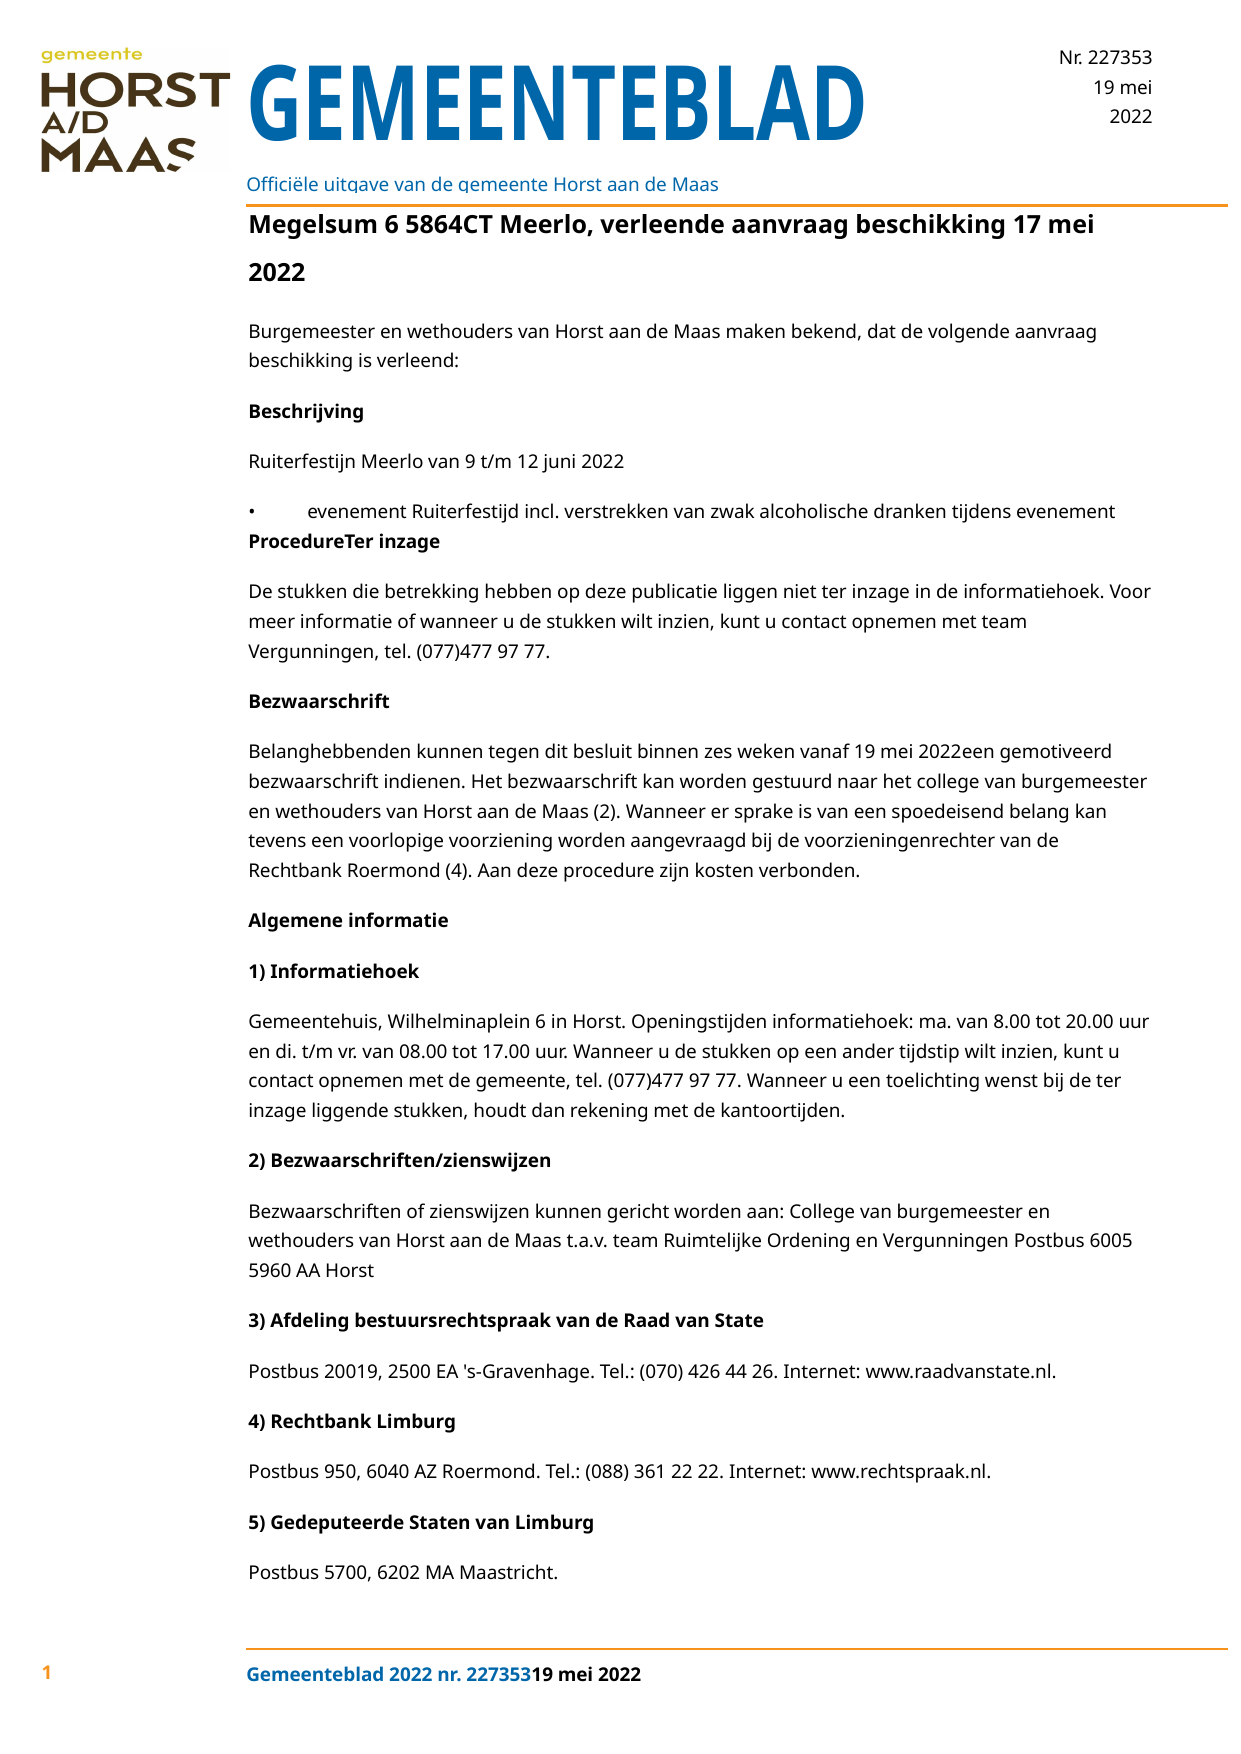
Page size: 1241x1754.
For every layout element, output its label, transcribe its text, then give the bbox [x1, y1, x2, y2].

text Postbus 5700, 6202 MA Maastricht. [248, 1559, 1152, 1585]
text ProcedureTer inzage [248, 528, 1152, 554]
text Megelsum 6 5864CT Meerlo, verleende aanvraag beschikking 17 mei 2022 [248, 207, 1152, 288]
text 4) Rechtbank Limburg [248, 1408, 1152, 1434]
text Ruiterfestijn Meerlo van 9 t/m 12 juni 2022 [248, 448, 1152, 474]
text 1) Informatiehoek [248, 958, 1152, 984]
picture [41, 47, 231, 172]
text Burgemeester en wethouders van Horst aan de Maas maken bekend, dat de volgende aanvraag beschikking is verleend: [248, 318, 1152, 373]
text Gemeentehuis, Wilhelminaplein 6 in Horst. Openingstijden informatiehoek: ma. van 8.00 tot 20.00 uur en di. t/m vr. van 08.00 tot 17.00 uur. Wanneer u de stukken op een ander tijdstip wilt inzien, kunt u contact opnemen met de gemeente, tel. (077)477 97 77. Wanneer u een toelichting wenst bij de ter inzage liggende stukken, houdt dan rekening met de kantoortijden. [248, 1008, 1152, 1123]
text Postbus 20019, 2500 EA 's-Gravenhage. Tel.: (070) 426 44 26. Internet: www.raadvanstate.nl. [248, 1358, 1152, 1384]
text De stukken die betrekking hebben op deze publicatie liggen niet ter inzage in de informatiehoek. Voor meer informatie of wanneer u de stukken wilt inzien, kunt u contact opnemen met team Vergunningen, tel. (077)477 97 77. [248, 579, 1152, 664]
text Postbus 950, 6040 AZ Roermond. Tel.: (088) 361 22 22. Internet: www.rechtspraak.nl. [248, 1459, 1152, 1484]
text Bezwaarschrift [248, 688, 1152, 714]
text 5) Gedeputeerde Staten van Limburg [248, 1509, 1152, 1535]
list evenement Ruiterfestijd incl. verstrekken van zwak alcoholische dranken tijdens evenement [248, 499, 1152, 524]
text 2) Bezwaarschriften/zienswijzen [248, 1147, 1152, 1173]
text Beschrijving [248, 398, 1152, 424]
text Algemene informatie [248, 907, 1152, 933]
text Bezwaarschriften of zienswijzen kunnen gericht worden aan: College van burgemeester en wethouders van Horst aan de Maas t.a.v. team Ruimtelijke Ordening en Vergunningen Postbus 6005 5960 AA Horst [248, 1198, 1152, 1283]
text 3) Afdeling bestuursrechtspraak van de Raad van State [248, 1307, 1152, 1333]
text Belanghebbenden kunnen tegen dit besluit binnen zes weken vanaf 19 mei 2022een gemotiveerd bezwaarschrift indienen. Het bezwaarschrift kan worden gestuurd naar het college van burgemeester en wethouders van Horst aan de Maas (2). Wanneer er sprake is van een spoedeisend belang kan tevens een voorlopige voorziening worden aangevraagd bij de voorzieningenrechter van de Rechtbank Roermond (4). Aan deze procedure zijn kosten verbonden. [248, 739, 1152, 883]
